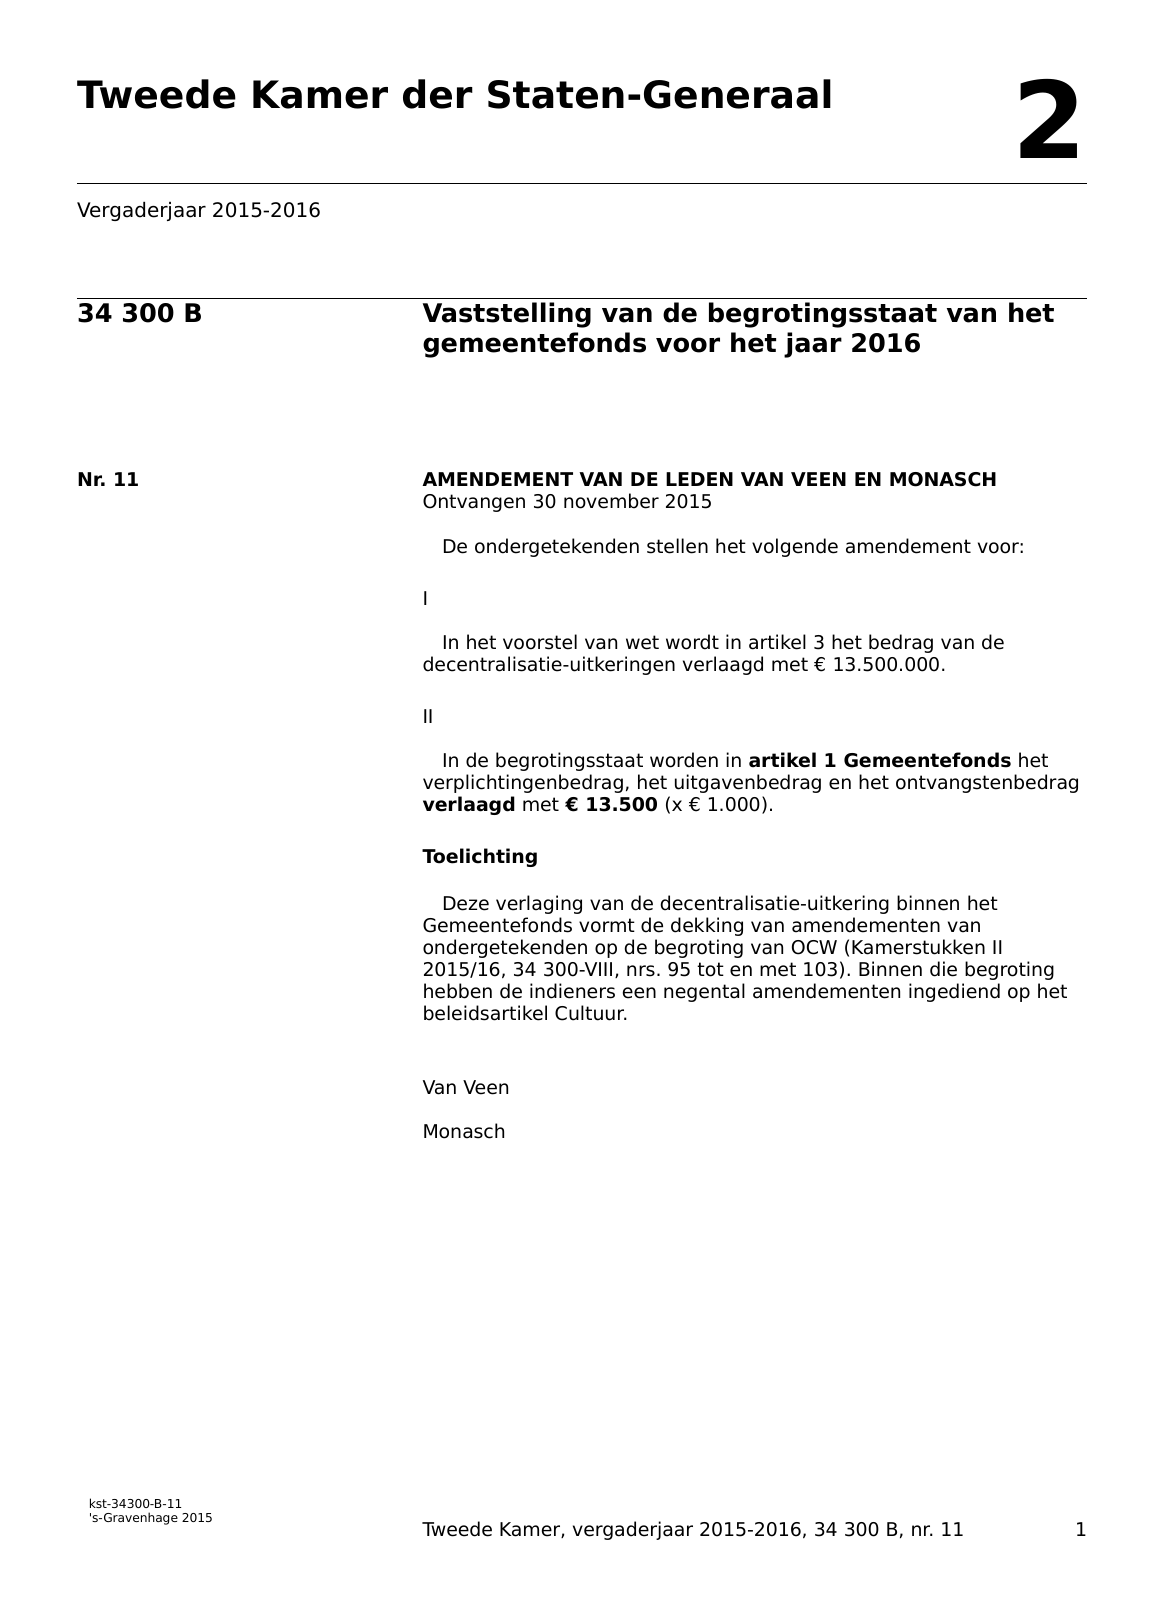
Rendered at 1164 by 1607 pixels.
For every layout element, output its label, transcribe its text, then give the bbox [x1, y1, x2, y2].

table_cell Vergaderjaar 2015-2016 [77, 184, 1087, 298]
subtitle II [422, 706, 1087, 728]
table_header Tweede Kamer der Staten-Generaal [77, 59, 886, 183]
text Deze verlaging van de decentralisatie-uitkering binnen het Gemeentefonds vormt de dekking van amendementen van ondergetekenden op de begroting van OCW (Kamerstukken II 2015/16, 34 300-VIII, nrs. 95 tot en met 103). Binnen die begroting hebben de indieners een negental amendementen ingediend op het beleidsartikel Cultuur. [422, 893, 1087, 1024]
subtitle Nr. 11 AMENDEMENT VAN DE LEDEN VAN VEEN EN MONASCH [77, 469, 1087, 491]
subtitle I [422, 587, 1087, 609]
text In het voorstel van wet wordt in artikel 3 het bedrag van de decentralisatie-uitkeringen verlaagd met € 13.500.000. [422, 632, 1087, 676]
subtitle 34 300 B Vaststelling van de begrotingsstaat van het gemeentefonds voor het jaar 2016 [77, 299, 1087, 358]
text Ontvangen 30 november 2015 [422, 491, 1087, 513]
text De ondergetekenden stellen het volgende amendement voor: [422, 536, 1087, 557]
text In de begrotingsstaat worden in artikel 1 Gemeentefonds het verplichtingenbedrag, het uitgavenbedrag en het ontvangstenbedrag verlaagd met € 13.500 (x € 1.000). [422, 750, 1087, 816]
text Van Veen Monasch [422, 1054, 1087, 1142]
text 's-Gravenhage 2015 [88, 1511, 323, 1525]
subtitle Toelichting [422, 846, 1087, 868]
table_header 2 [886, 59, 1087, 183]
text kst-34300-B-11 [88, 1497, 323, 1511]
